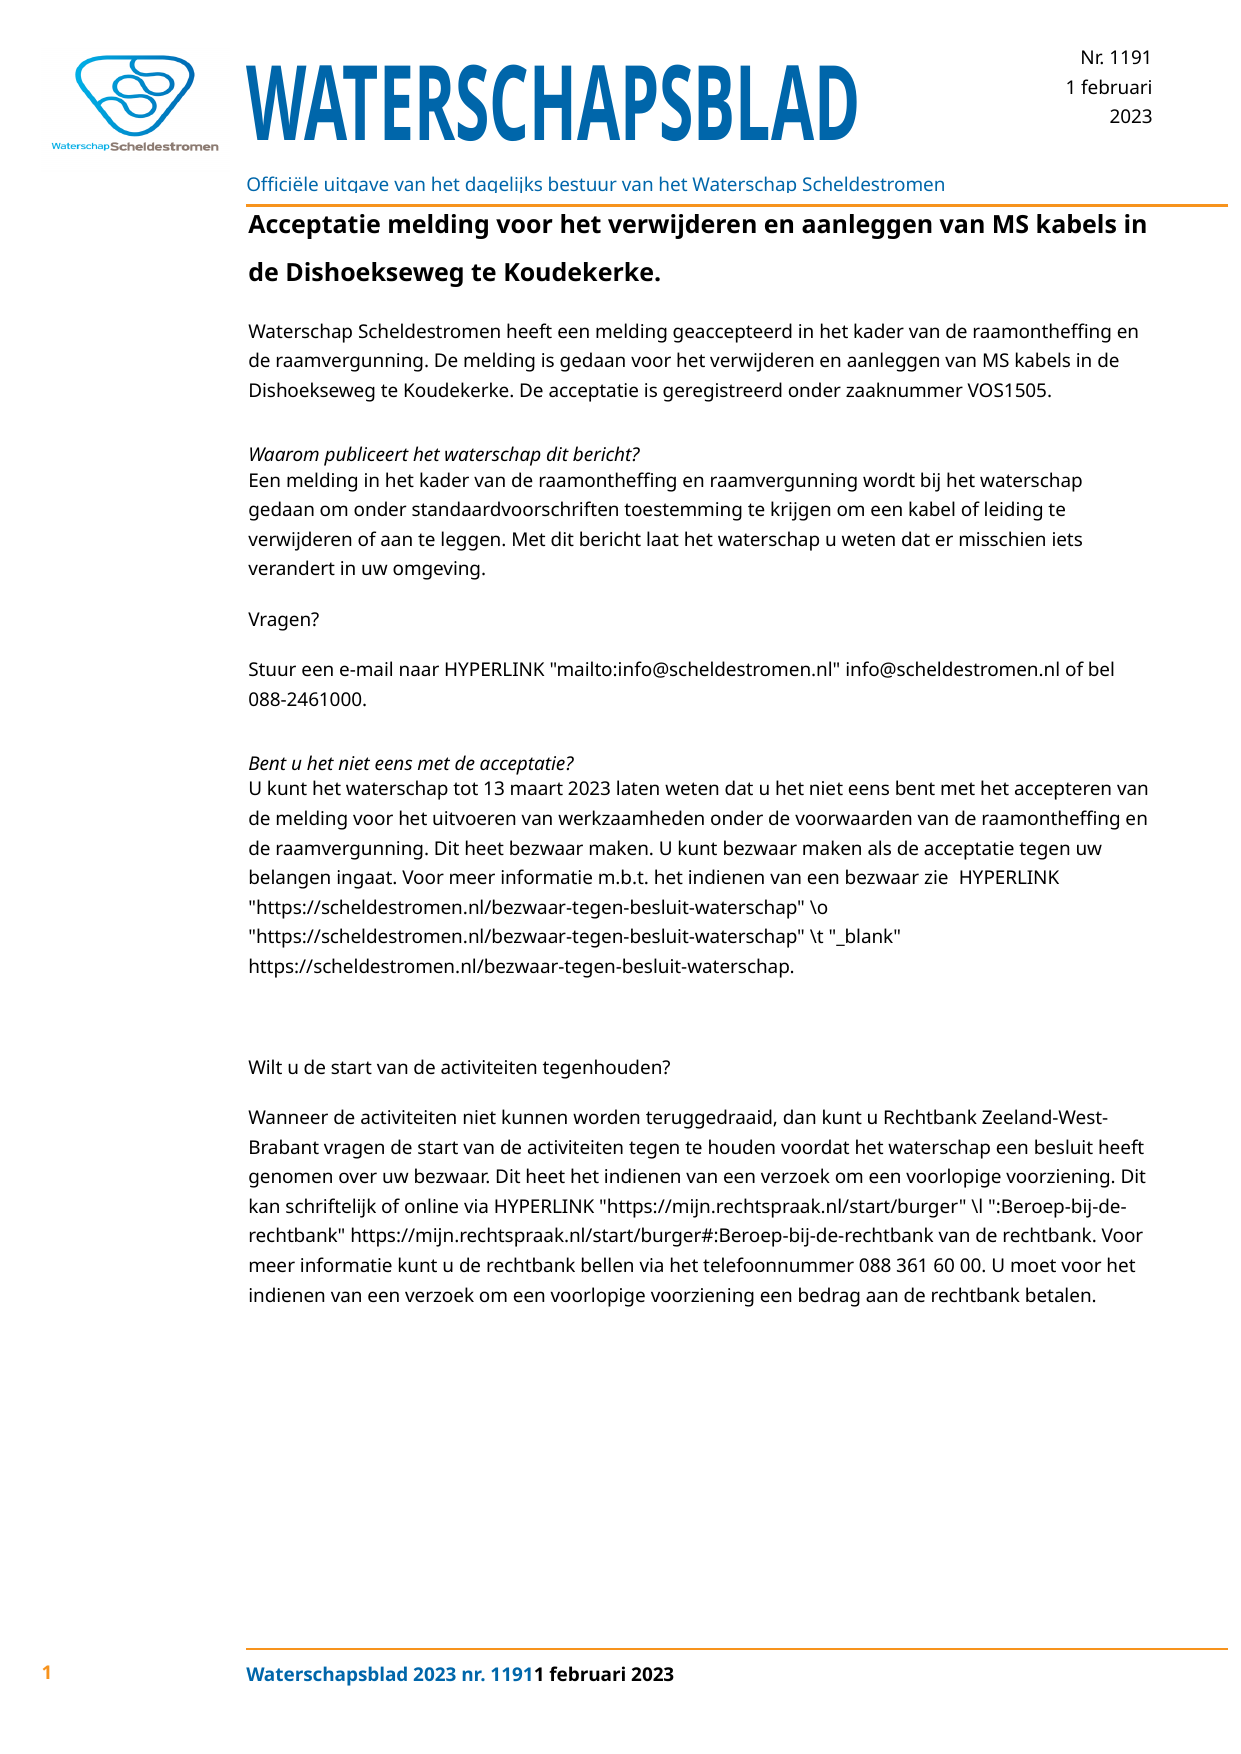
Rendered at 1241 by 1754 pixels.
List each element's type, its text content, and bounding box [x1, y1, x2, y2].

text U kunt het waterschap tot 13 maart 2023 laten weten dat u het niet eens bent met het accepteren van de melding voor het uitvoeren van werkzaamheden onder de voorwaarden van de raamontheffing en de raamvergunning. Dit heet bezwaar maken. U kunt bezwaar maken als de acceptatie tegen uw belangen ingaat. Voor meer informatie m.b.t. het indienen van een bezwaar zie HYPERLINK "https://scheldestromen.nl/bezwaar-tegen-besluit-waterschap" \o "https://scheldestromen.nl/bezwaar-tegen-besluit-waterschap" \t "_blank" https://scheldestromen.nl/bezwaar-tegen-besluit-waterschap. [248, 776, 1152, 979]
text Wanneer de activiteiten niet kunnen worden teruggedraaid, dan kunt u Rechtbank Zeeland-West-Brabant vragen de start van de activiteiten tegen te houden voordat het waterschap een besluit heeft genomen over uw bezwaar. Dit heet het indienen van een verzoek om een voorlopige voorziening. Dit kan schriftelijk of online via HYPERLINK "https://mijn.rechtspraak.nl/start/burger" \l ":Beroep-bij-de-rechtbank" https://mijn.rechtspraak.nl/start/burger#:Beroep-bij-de-rechtbank van de rechtbank. Voor meer informatie kunt u de rechtbank bellen via het telefoonnummer 088 361 60 00. U moet voor het indienen van een verzoek om een voorlopige voorziening een bedrag aan de rechtbank betalen. [248, 1104, 1152, 1308]
picture [41, 47, 231, 172]
text Stuur een e-mail naar HYPERLINK "mailto:info@scheldestromen.nl" info@scheldestromen.nl of bel 088-2461000. [248, 656, 1152, 712]
text Waarom publiceert het waterschap dit bericht? [248, 441, 1152, 467]
text Wilt u de start van de activiteiten tegenhouden? [248, 1054, 1152, 1080]
text Een melding in het kader van de raamontheffing en raamvergunning wordt bij het waterschap gedaan om onder standaardvoorschriften toestemming te krijgen om een kabel of leiding te verwijderen of aan te leggen. Met dit bericht laat het waterschap u weten dat er misschien iets verandert in uw omgeving. [248, 467, 1152, 581]
text Waterschap Scheldestromen heeft een melding geaccepteerd in het kader van de raamontheffing en de raamvergunning. De melding is gedaan voor het verwijderen en aanleggen van MS kabels in de Dishoekseweg te Koudekerke. De acceptatie is geregistreerd onder zaaknummer VOS1505. [248, 318, 1152, 403]
text Bent u het niet eens met de acceptatie? [248, 750, 1152, 776]
text Vragen? [248, 606, 1152, 632]
text Acceptatie melding voor het verwijderen en aanleggen van MS kabels in de Dishoekseweg te Koudekerke. [248, 207, 1152, 288]
